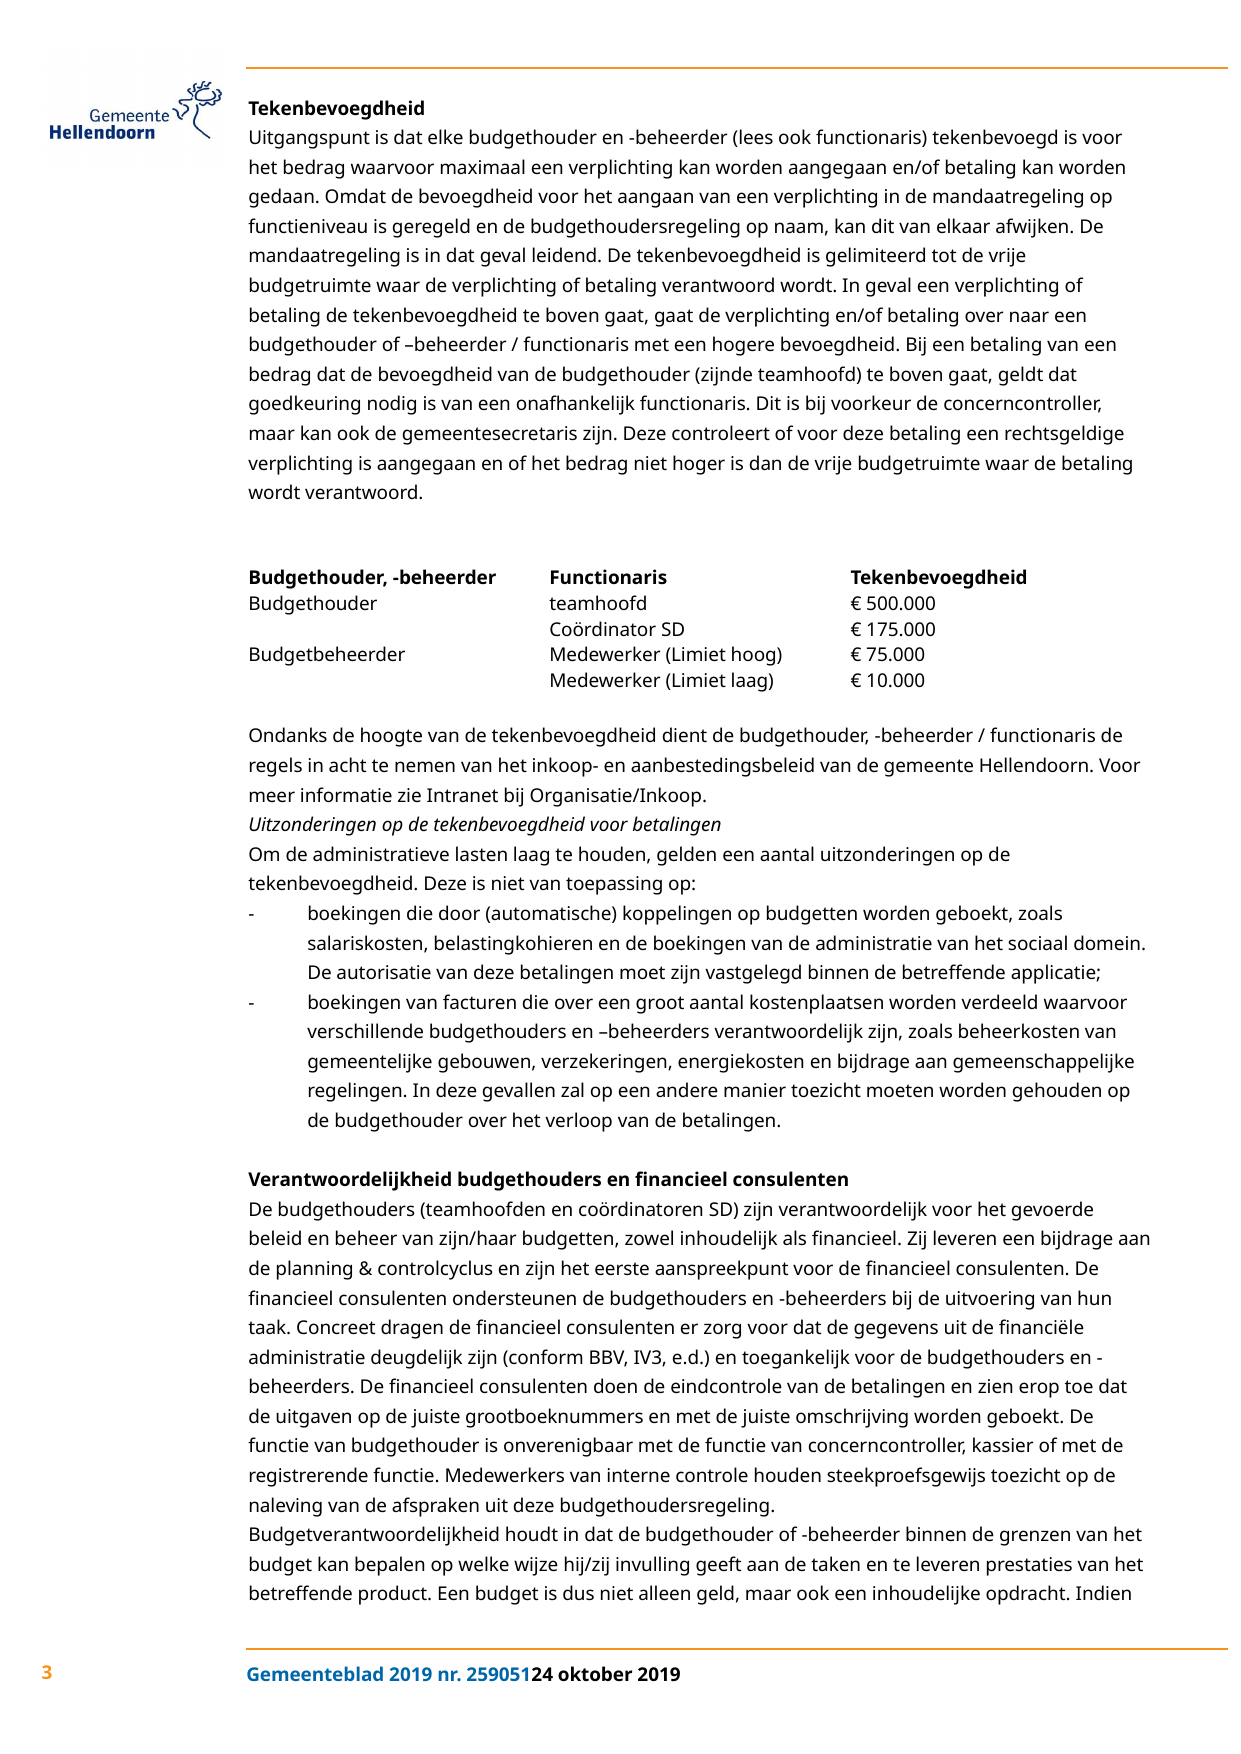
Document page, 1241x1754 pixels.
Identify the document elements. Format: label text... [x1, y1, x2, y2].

table_cell Medewerker (Limiet hoog) [549, 642, 850, 667]
text Ondanks de hoogte van de tekenbevoegdheid dient de budgethouder, -beheerder / functionaris de regels in acht te nemen van het inkoop- en aanbestedingsbeleid van de gemeente Hellendoorn. Voor meer informatie zie Intranet bij Organisatie/Inkoop. [248, 723, 1152, 808]
text Om de administratieve lasten laag te houden, gelden een aantal uitzonderingen op de tekenbevoegdheid. Deze is niet van toepassing op: [248, 841, 1152, 896]
table_cell Coördinator SD [549, 616, 850, 642]
text Uitgangspunt is dat elke budgethouder en -beheerder (lees ook functionaris) tekenbevoegd is voor het bedrag waarvoor maximaal een verplichting kan worden aangegaan en/of betaling kan worden gedaan. Omdat de bevoegdheid voor het aangaan van een verplichting in de mandaatregeling op functieniveau is geregeld en de budgethoudersregeling op naam, kan dit van elkaar afwijken. De mandaatregeling is in dat geval leidend. De tekenbevoegdheid is gelimiteerd tot de vrije budgetruimte waar de verplichting of betaling verantwoord wordt. In geval een verplichting of betaling de tekenbevoegdheid te boven gaat, gaat de verplichting en/of betaling over naar een budgethouder of –beheerder / functionaris met een hogere bevoegdheid. Bij een betaling van een bedrag dat de bevoegdheid van de budgethouder (zijnde teamhoofd) te boven gaat, geldt dat goedkeuring nodig is van een onafhankelijk functionaris. Dit is bij voorkeur de concerncontroller, maar kan ook de gemeentesecretaris zijn. Deze controleert of voor deze betaling een rechtsgeldige verplichting is aangegaan en of het bedrag niet hoger is dan de vrije budgetruimte waar de betaling wordt verantwoord. [248, 124, 1152, 505]
list boekingen van facturen die over een groot aantal kostenplaatsen worden verdeeld waarvoor verschillende budgethouders en –beheerders verantwoordelijk zijn, zoals beheerkosten van gemeentelijke gebouwen, verzekeringen, energiekosten en bijdrage aan gemeenschappelijke regelingen. In deze gevallen zal op een andere manier toezicht moeten worden gehouden op de budgethouder over het verloop van de betalingen. [248, 989, 1152, 1133]
table_cell € 175.000 [850, 616, 1152, 642]
text Verantwoordelijkheid budgethouders en financieel consulenten [248, 1166, 1152, 1192]
table_cell [248, 616, 549, 642]
list boekingen die door (automatische) koppelingen op budgetten worden geboekt, zoals salariskosten, belastingkohieren en de boekingen van de administratie van het sociaal domein. De autorisatie van deze betalingen moet zijn vastgelegd binnen de betreffende applicatie; [248, 900, 1152, 985]
table_header Tekenbevoegdheid [850, 564, 1152, 590]
text De budgethouders (teamhoofden en coördinatoren SD) zijn verantwoordelijk voor het gevoerde beleid en beheer van zijn/haar budgetten, zowel inhoudelijk als financieel. Zij leveren een bijdrage aan de planning & controlcyclus en zijn het eerste aanspreekpunt voor de financieel consulenten. De financieel consulenten ondersteunen de budgethouders en -beheerders bij de uitvoering van hun taak. Concreet dragen de financieel consulenten er zorg voor dat de gegevens uit de financiële administratie deugdelijk zijn (conform BBV, IV3, e.d.) en toegankelijk voor de budgethouders en -beheerders. De financieel consulenten doen de eindcontrole van de betalingen en zien erop toe dat de uitgaven op de juiste grootboeknummers en met de juiste omschrijving worden geboekt. De functie van budgethouder is onverenigbaar met de functie van concerncontroller, kassier of met de registrerende functie. Medewerkers van interne controle houden steekproefsgewijs toezicht op de naleving van de afspraken uit deze budgethoudersregeling. [248, 1196, 1152, 1518]
table_cell Budgethouder [248, 590, 549, 616]
table_cell € 10.000 [850, 667, 1152, 693]
text Uitzonderingen op de tekenbevoegdheid voor betalingen [248, 811, 1152, 837]
table_header Functionaris [549, 564, 850, 590]
text Budgetverantwoordelijkheid houdt in dat de budgethouder of -beheerder binnen de grenzen van het budget kan bepalen op welke wijze hij/zij invulling geeft aan de taken en te leveren prestaties van het betreffende product. Een budget is dus niet alleen geld, maar ook een inhoudelijke opdracht. Indien [248, 1521, 1152, 1606]
table_cell Budgetbeheerder [248, 642, 549, 667]
picture [41, 47, 231, 172]
table_cell [248, 667, 549, 693]
table_cell Medewerker (Limiet laag) [549, 667, 850, 693]
table_cell € 75.000 [850, 642, 1152, 667]
table_cell teamhoofd [549, 590, 850, 616]
table_cell € 500.000 [850, 590, 1152, 616]
text Tekenbevoegdheid [248, 95, 1152, 121]
table_header Budgethouder, -beheerder [248, 564, 549, 590]
